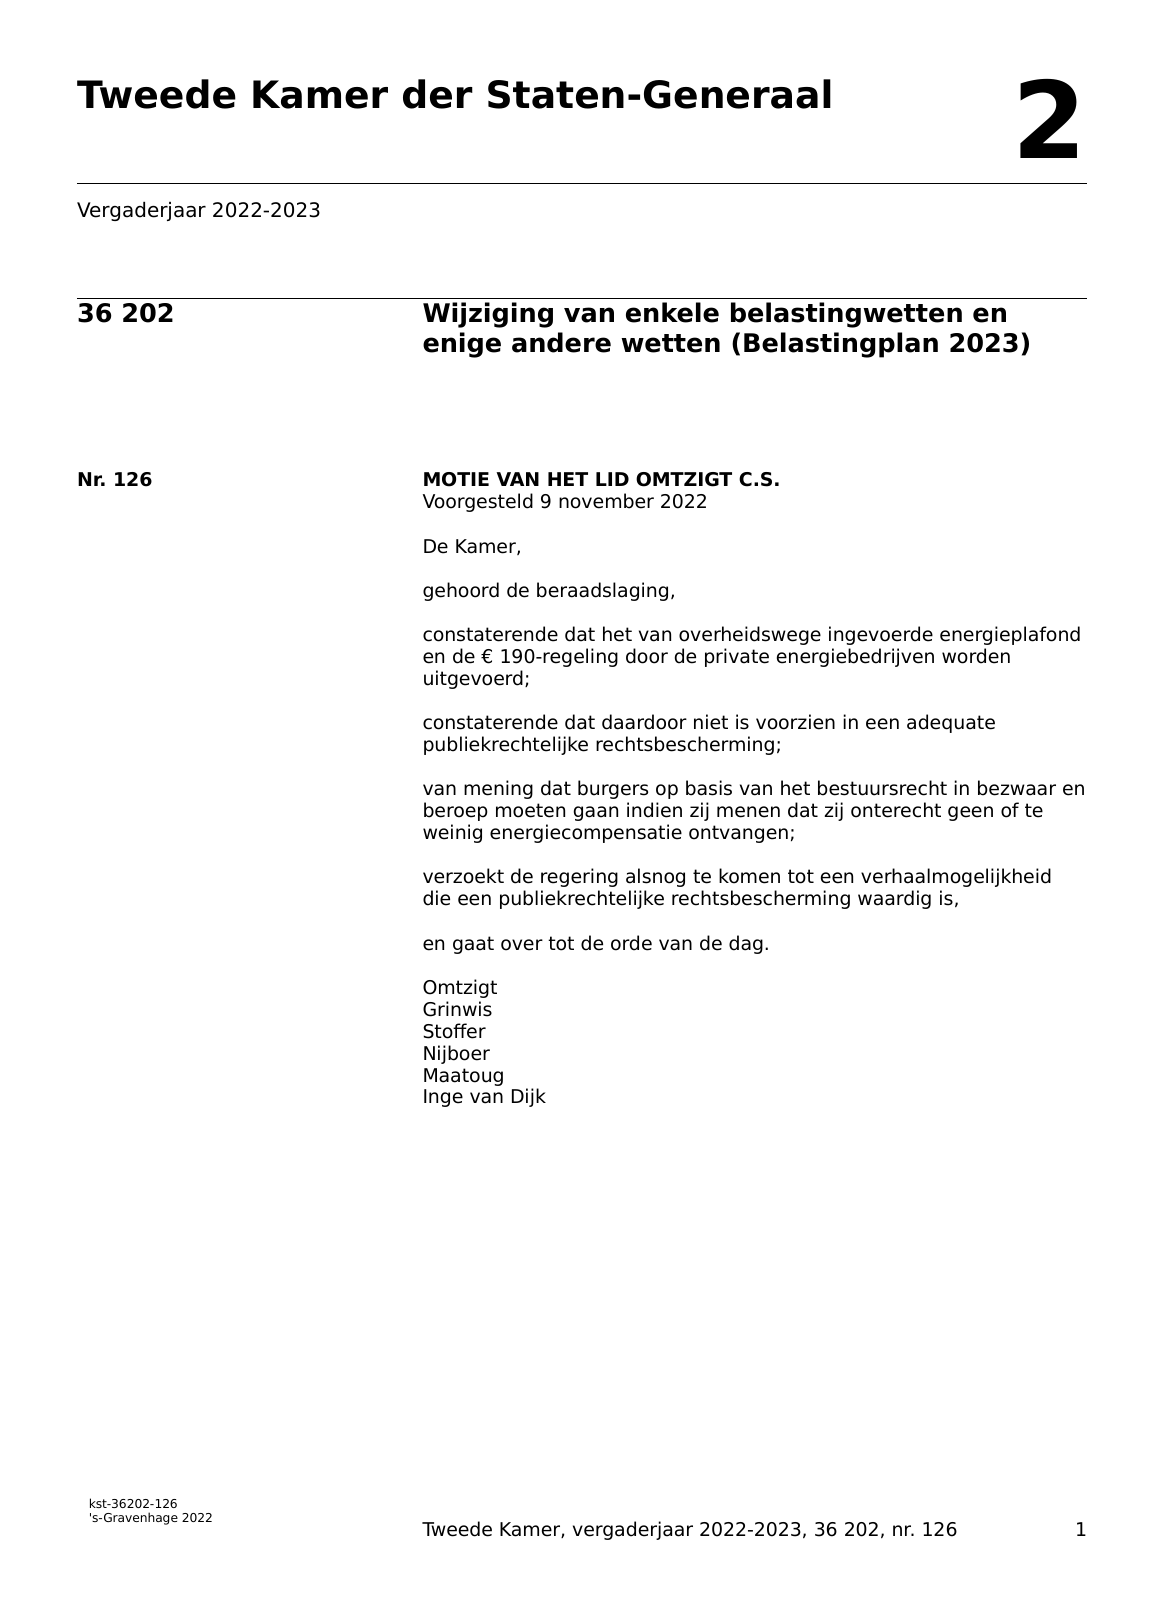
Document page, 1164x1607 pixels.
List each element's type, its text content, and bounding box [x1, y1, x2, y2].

text Stoffer [422, 1021, 1087, 1042]
text van mening dat burgers op basis van het bestuursrecht in bezwaar en beroep moeten gaan indien zij menen dat zij onterecht geen of te weinig energiecompensatie ontvangen; [422, 778, 1087, 844]
text constaterende dat het van overheidswege ingevoerde energieplafond en de € 190-regeling door de private energiebedrijven worden uitgevoerd; [422, 624, 1087, 690]
text Grinwis [422, 998, 1087, 1021]
text en gaat over tot de orde van de dag. [422, 932, 1087, 954]
text constaterende dat daardoor niet is voorzien in een adequate publiekrechtelijke rechtsbescherming; [422, 712, 1087, 756]
text De Kamer, [422, 536, 1087, 557]
text Maatoug [422, 1064, 1087, 1086]
subtitle 36 202 Wijziging van enkele belastingwetten en enige andere wetten (Belastingplan 2023) [77, 299, 1087, 358]
subtitle Nr. 126 MOTIE VAN HET LID OMTZIGT C.S. [77, 469, 1087, 491]
text gehoord de beraadslaging, [422, 580, 1087, 602]
text Voorgesteld 9 november 2022 [422, 491, 1087, 513]
table_cell Vergaderjaar 2022-2023 [77, 184, 1087, 298]
text Nijboer [422, 1042, 1087, 1064]
text 's-Gravenhage 2022 [88, 1511, 323, 1525]
table_header 2 [886, 59, 1087, 183]
text kst-36202-126 [88, 1497, 323, 1511]
text verzoekt de regering alsnog te komen tot een verhaalmogelijkheid die een publiekrechtelijke rechtsbescherming waardig is, [422, 866, 1087, 910]
table_header Tweede Kamer der Staten-Generaal [77, 59, 886, 183]
text Omtzigt [422, 977, 1087, 998]
text Inge van Dijk [422, 1086, 1087, 1108]
